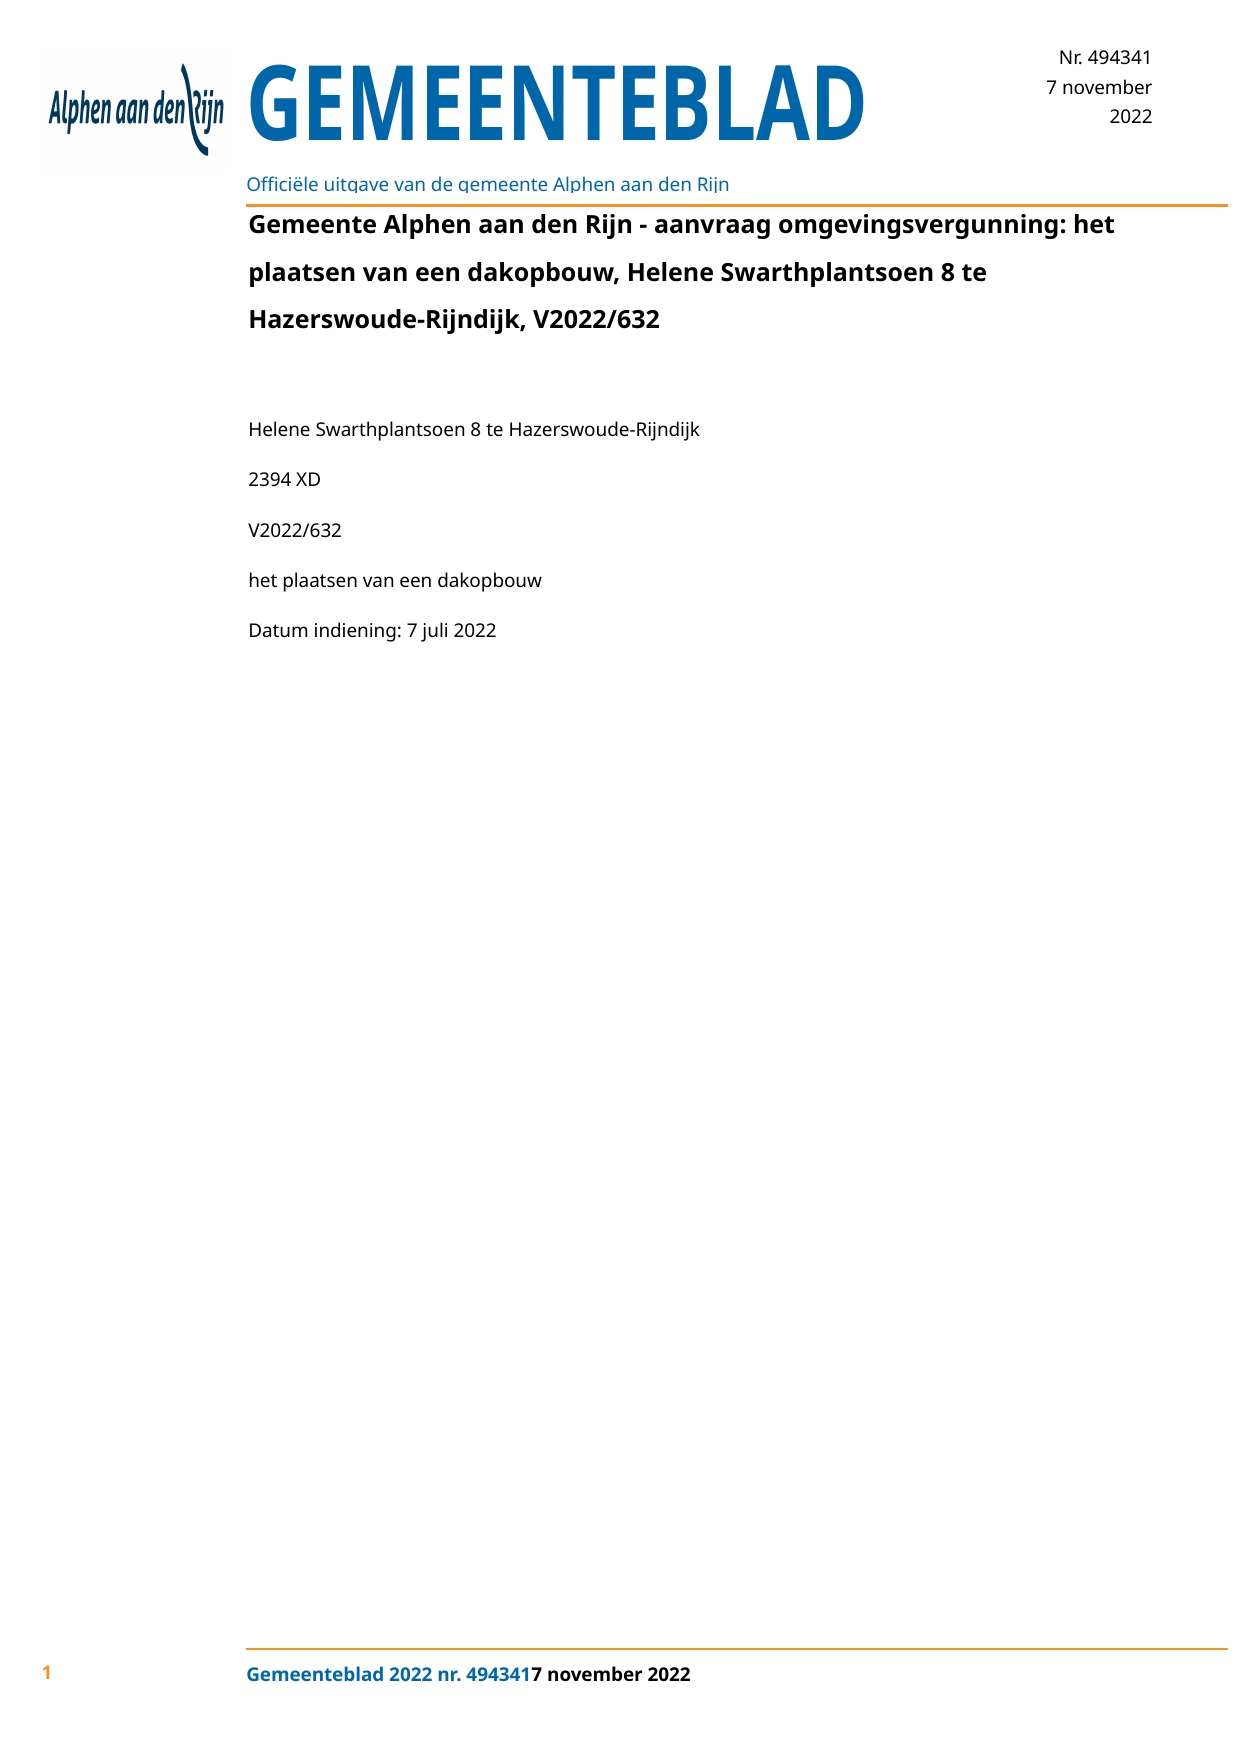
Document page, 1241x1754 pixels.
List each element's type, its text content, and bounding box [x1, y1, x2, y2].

text Gemeente Alphen aan den Rijn - aanvraag omgevingsvergunning: het plaatsen van een dakopbouw, Helene Swarthplantsoen 8 te Hazerswoude-Rijndijk, V2022/632 [248, 207, 1152, 336]
text V2022/632 [248, 517, 1152, 542]
picture [41, 47, 231, 172]
text 2394 XD [248, 466, 1152, 492]
text Datum indiening: 7 juli 2022 [248, 618, 1152, 643]
text het plaatsen van een dakopbouw [248, 567, 1152, 593]
text Helene Swarthplantsoen 8 te Hazerswoude-Rijndijk [248, 416, 1152, 442]
